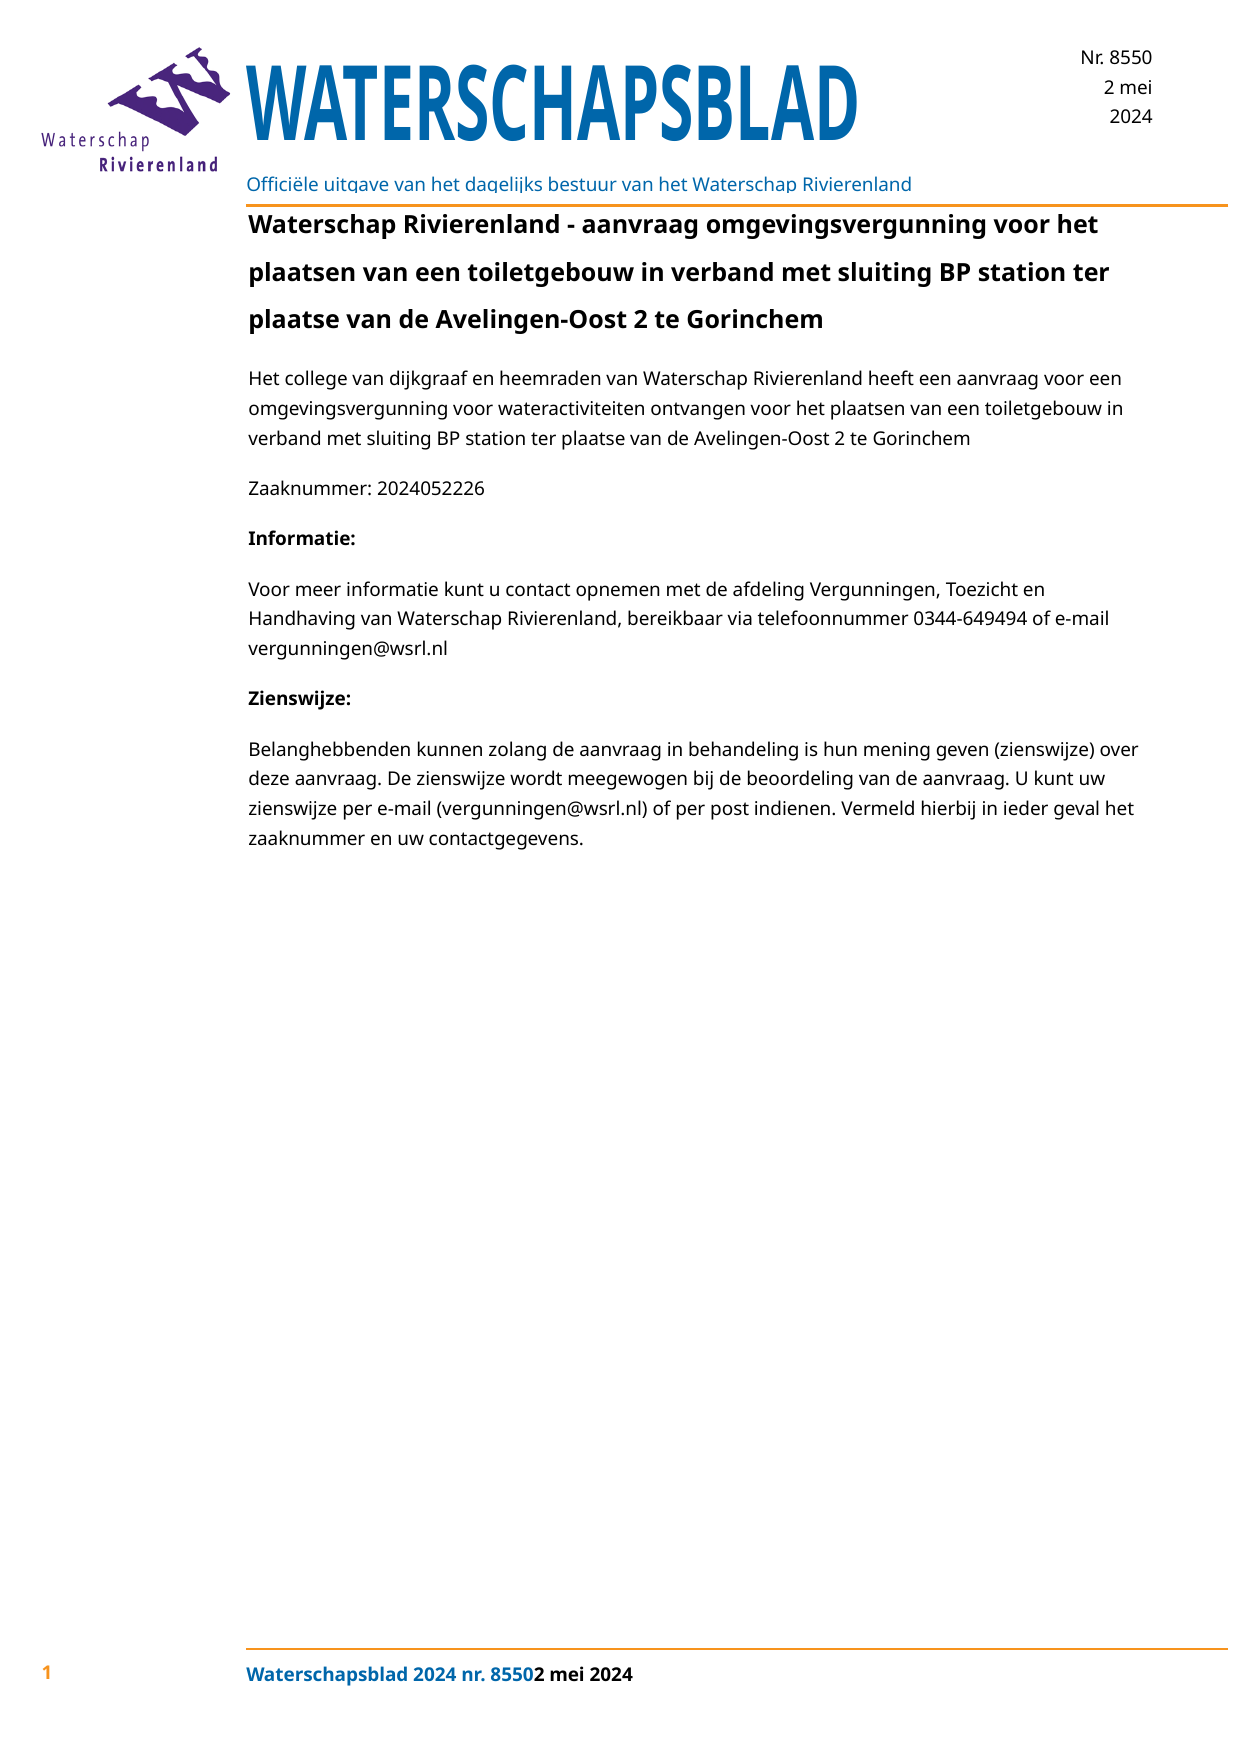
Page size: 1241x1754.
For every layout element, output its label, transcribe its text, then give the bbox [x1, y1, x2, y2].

text Zienswijze: [248, 686, 1152, 711]
text Belanghebbenden kunnen zolang de aanvraag in behandeling is hun mening geven (zienswijze) over deze aanvraag. De zienswijze wordt meegewogen bij de beoordeling van de aanvraag. U kunt uw zienswijze per e-mail (vergunningen@wsrl.nl) of per post indienen. Vermeld hierbij in ieder geval het zaaknummer en uw contactgegevens. [248, 736, 1152, 850]
text Zaaknummer: 2024052226 [248, 475, 1152, 501]
text Waterschap Rivierenland - aanvraag omgevingsvergunning voor het plaatsen van een toiletgebouw in verband met sluiting BP station ter plaatse van de Avelingen-Oost 2 te Gorinchem [248, 207, 1152, 336]
text Het college van dijkgraaf en heemraden van Waterschap Rivierenland heeft een aanvraag voor een omgevingsvergunning voor wateractiviteiten ontvangen voor het plaatsen van een toiletgebouw in verband met sluiting BP station ter plaatse van de Avelingen-Oost 2 te Gorinchem [248, 366, 1152, 450]
text Voor meer informatie kunt u contact opnemen met de afdeling Vergunningen, Toezicht en Handhaving van Waterschap Rivierenland, bereikbaar via telefoonnummer 0344-649494 of e-mail vergunningen@wsrl.nl [248, 576, 1152, 661]
picture [41, 47, 231, 172]
text Informatie: [248, 526, 1152, 551]
